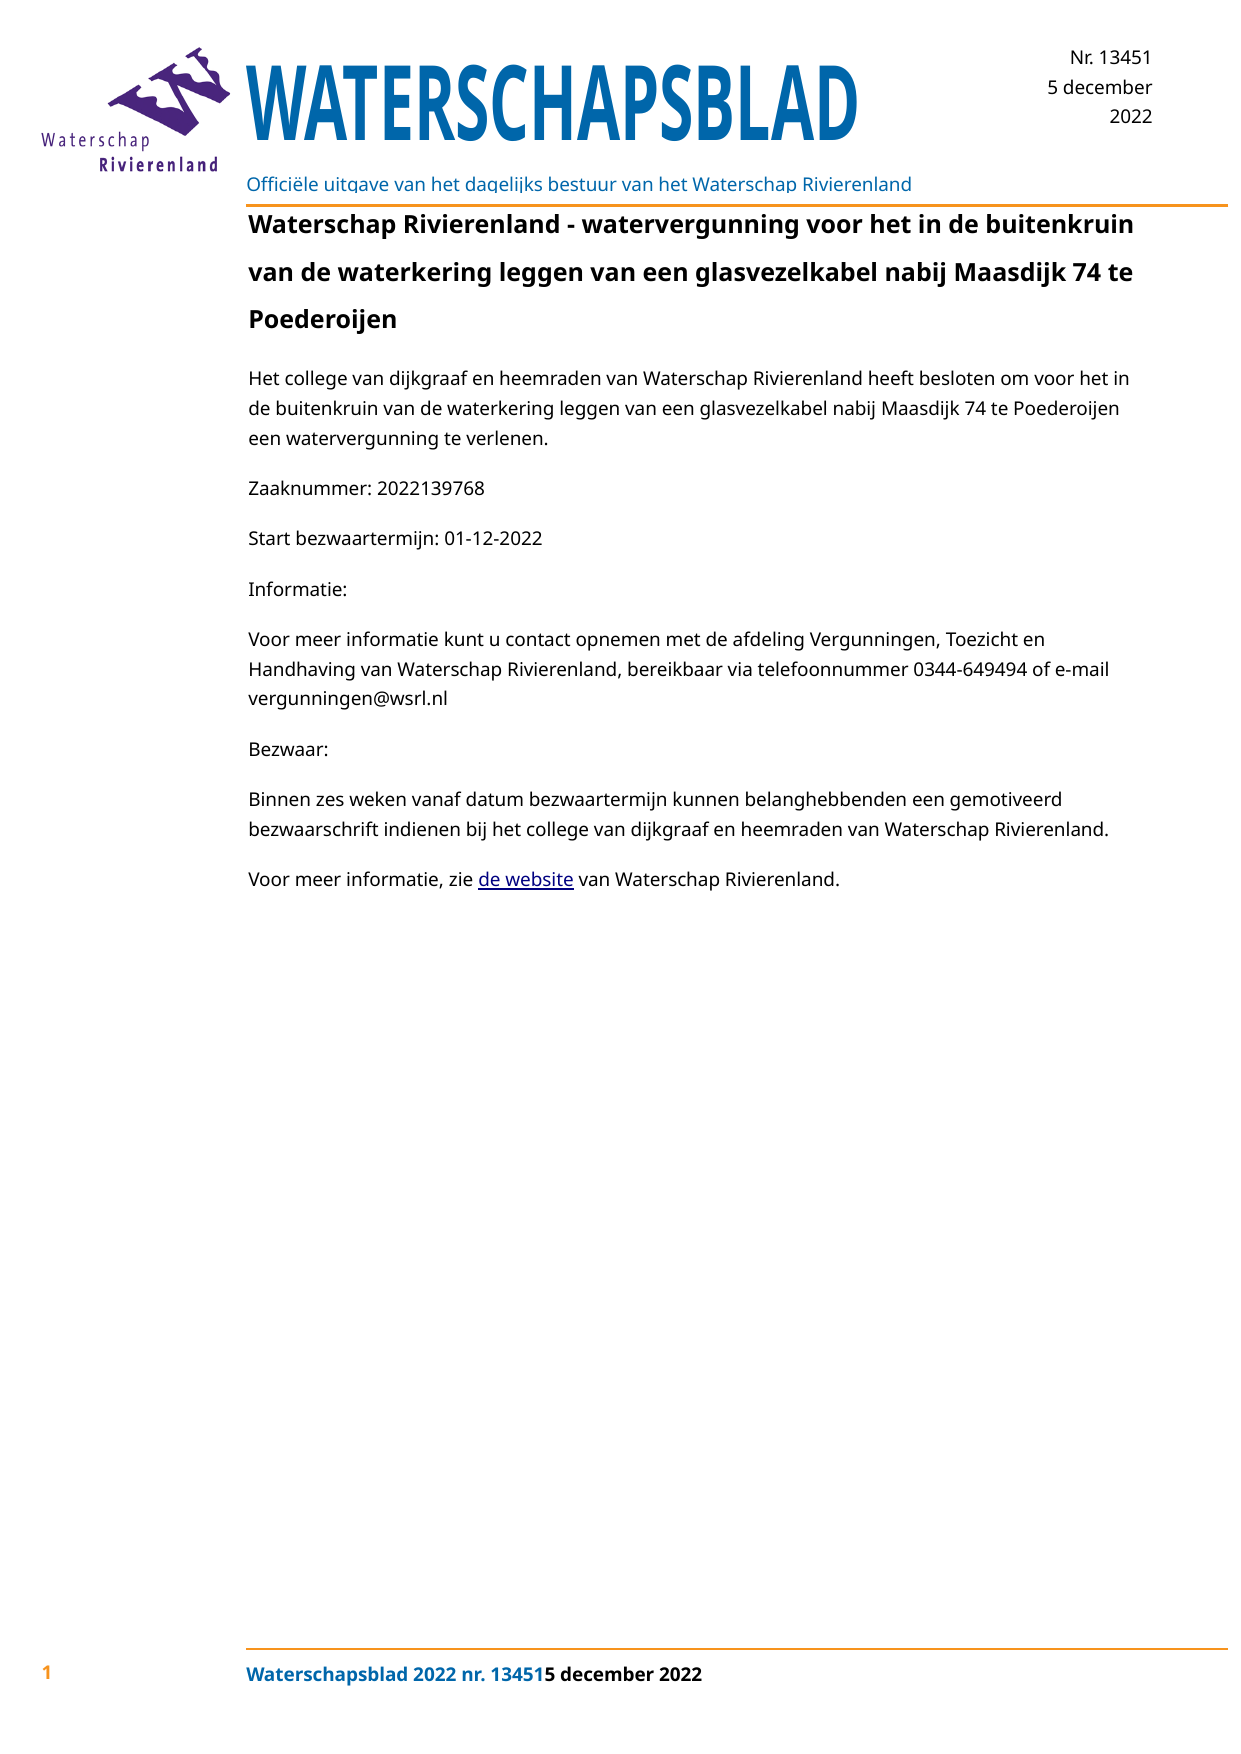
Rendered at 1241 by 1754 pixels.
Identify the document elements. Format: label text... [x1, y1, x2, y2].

picture [41, 47, 231, 172]
text Voor meer informatie, zie de website van Waterschap Rivierenland. [248, 866, 1152, 892]
text Informatie: [248, 576, 1152, 602]
text Voor meer informatie kunt u contact opnemen met de afdeling Vergunningen, Toezicht en Handhaving van Waterschap Rivierenland, bereikbaar via telefoonnummer 0344-649494 of e-mail vergunningen@wsrl.nl [248, 626, 1152, 711]
text Bezwaar: [248, 736, 1152, 762]
text Start bezwaartermijn: 01-12-2022 [248, 526, 1152, 551]
text Zaaknummer: 2022139768 [248, 475, 1152, 501]
text Waterschap Rivierenland - watervergunning voor het in de buitenkruin van de waterkering leggen van een glasvezelkabel nabij Maasdijk 74 te Poederoijen [248, 207, 1152, 336]
text Het college van dijkgraaf en heemraden van Waterschap Rivierenland heeft besloten om voor het in de buitenkruin van de waterkering leggen van een glasvezelkabel nabij Maasdijk 74 te Poederoijen een watervergunning te verlenen. [248, 366, 1152, 450]
text Binnen zes weken vanaf datum bezwaartermijn kunnen belanghebbenden een gemotiveerd bezwaarschrift indienen bij het college van dijkgraaf en heemraden van Waterschap Rivierenland. [248, 786, 1152, 842]
